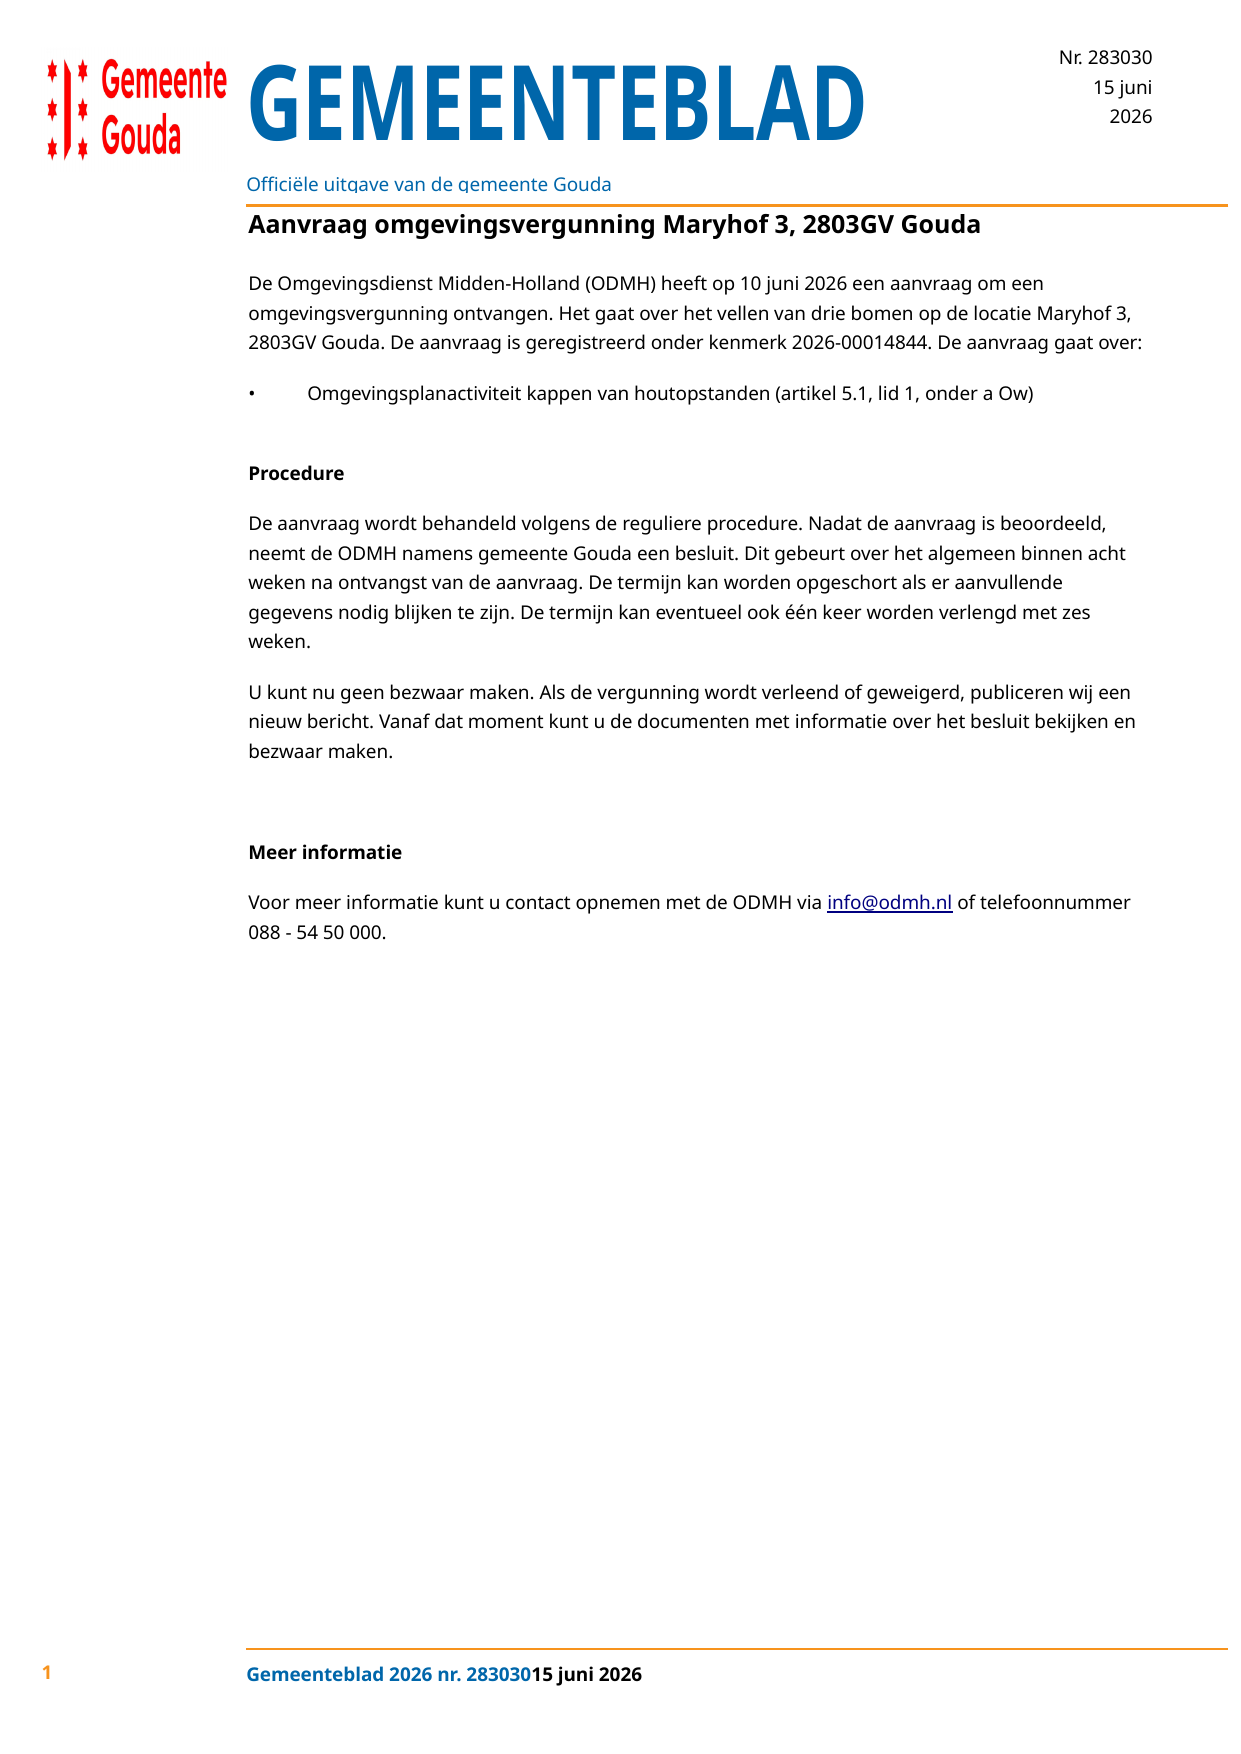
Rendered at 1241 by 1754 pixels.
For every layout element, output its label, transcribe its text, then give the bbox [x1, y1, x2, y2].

picture [41, 47, 231, 172]
text Aanvraag omgevingsvergunning Maryhof 3, 2803GV Gouda [248, 207, 1152, 241]
text Voor meer informatie kunt u contact opnemen met de ODMH via info@odmh.nl of telefoonnummer 088 - 54 50 000. [248, 889, 1152, 945]
text Meer informatie [248, 839, 1152, 865]
text Procedure [248, 460, 1152, 486]
text U kunt nu geen bezwaar maken. Als de vergunning wordt verleend of geweigerd, publiceren wij een nieuw bericht. Vanaf dat moment kunt u de documenten met informatie over het besluit bekijken en bezwaar maken. [248, 679, 1152, 764]
text De aanvraag wordt behandeld volgens de reguliere procedure. Nadat de aanvraag is beoordeeld, neemt de ODMH namens gemeente Gouda een besluit. Dit gebeurt over het algemeen binnen acht weken na ontvangst van de aanvraag. De termijn kan worden opgeschort als er aanvullende gegevens nodig blijken te zijn. De termijn kan eventueel ook één keer worden verlengd met zes weken. [248, 510, 1152, 654]
text De Omgevingsdienst Midden-Holland (ODMH) heeft op 10 juni 2026 een aanvraag om een omgevingsvergunning ontvangen. Het gaat over het vellen van drie bomen op de locatie Maryhof 3, 2803GV Gouda. De aanvraag is geregistreerd onder kenmerk 2026-00014844. De aanvraag gaat over: [248, 270, 1152, 355]
list Omgevingsplanactiviteit kappen van houtopstanden (artikel 5.1, lid 1, onder a Ow) [248, 380, 1152, 406]
